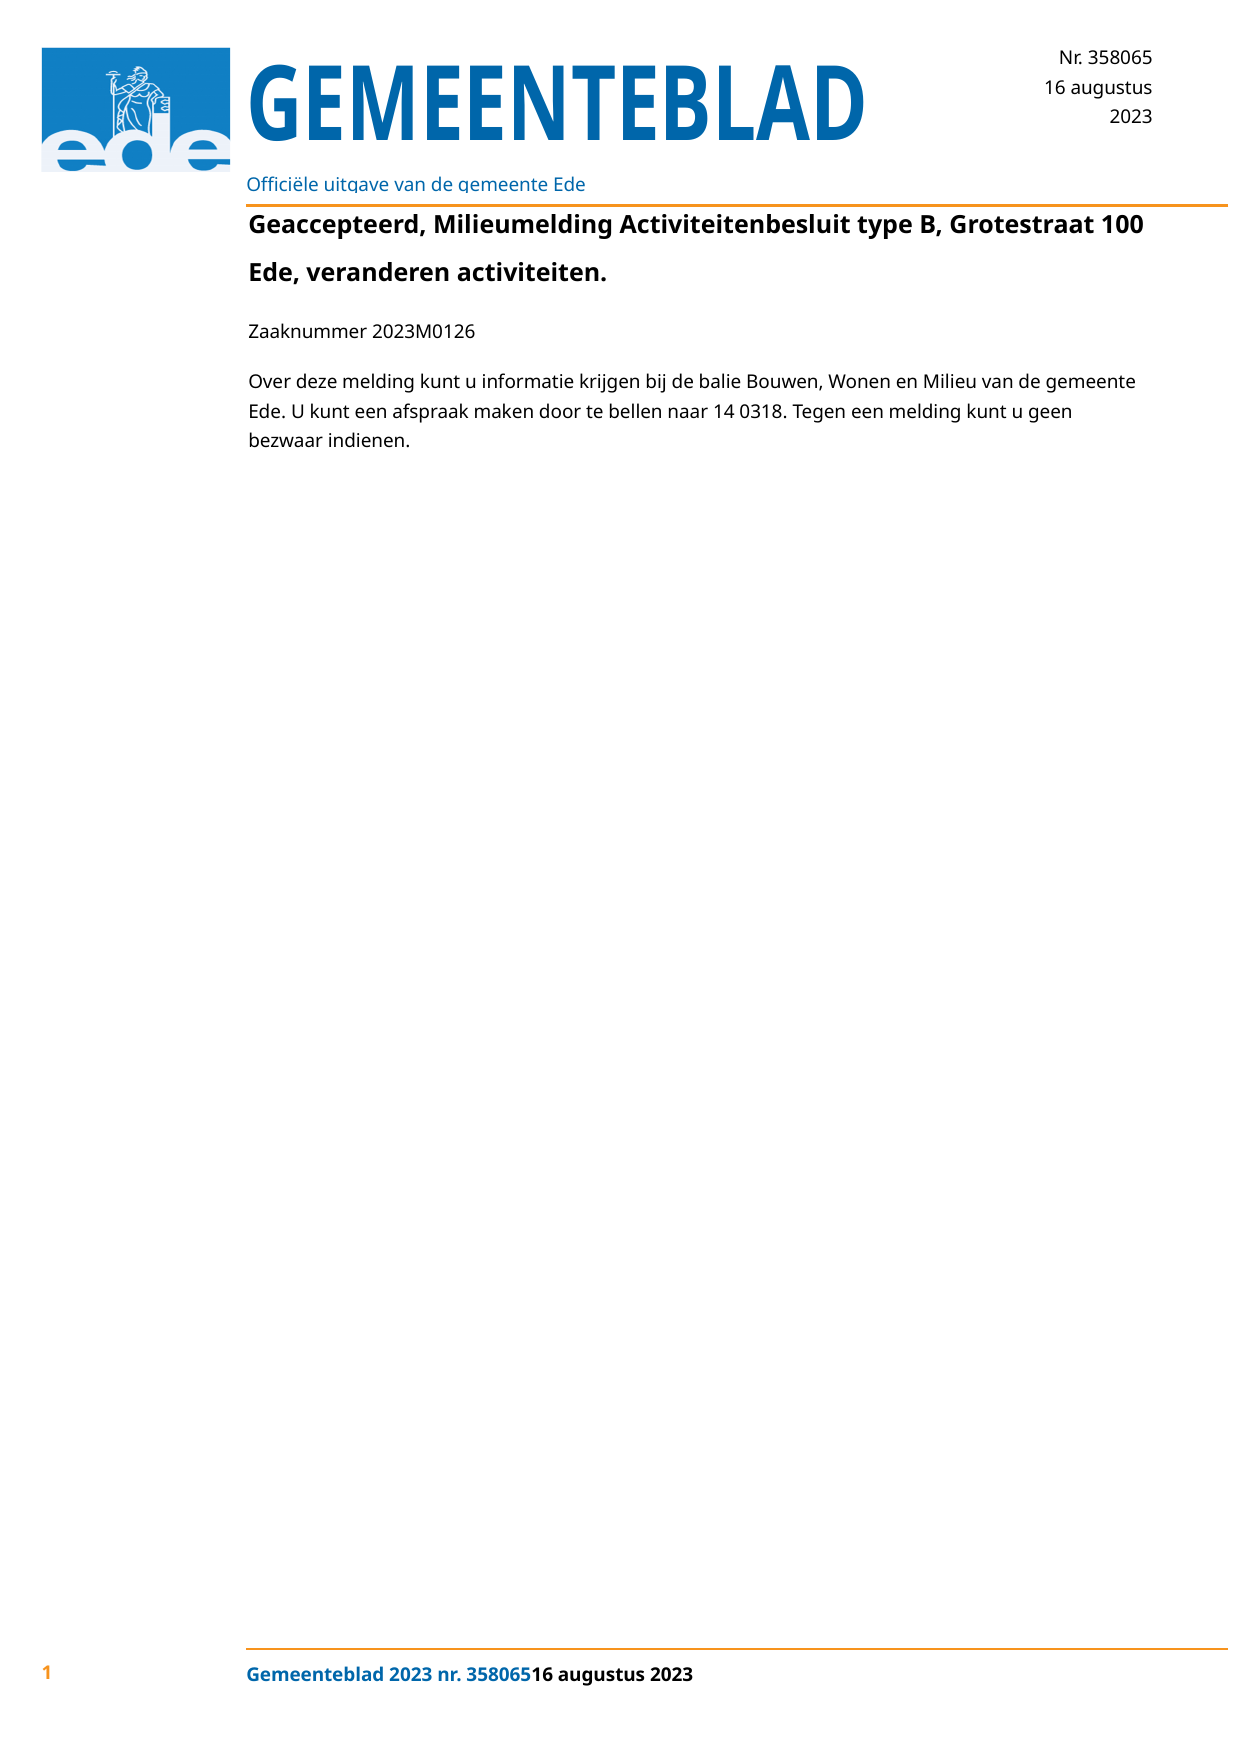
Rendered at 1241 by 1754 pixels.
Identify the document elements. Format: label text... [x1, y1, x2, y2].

text Geaccepteerd, Milieumelding Activiteitenbesluit type B, Grotestraat 100 Ede, veranderen activiteiten. [248, 207, 1152, 288]
text Zaaknummer 2023M0126 [248, 318, 1152, 344]
picture [41, 47, 231, 172]
text Over deze melding kunt u informatie krijgen bij de balie Bouwen, Wonen en Milieu van de gemeente Ede. U kunt een afspraak maken door te bellen naar 14 0318. Tegen een melding kunt u geen bezwaar indienen. [248, 368, 1152, 453]
